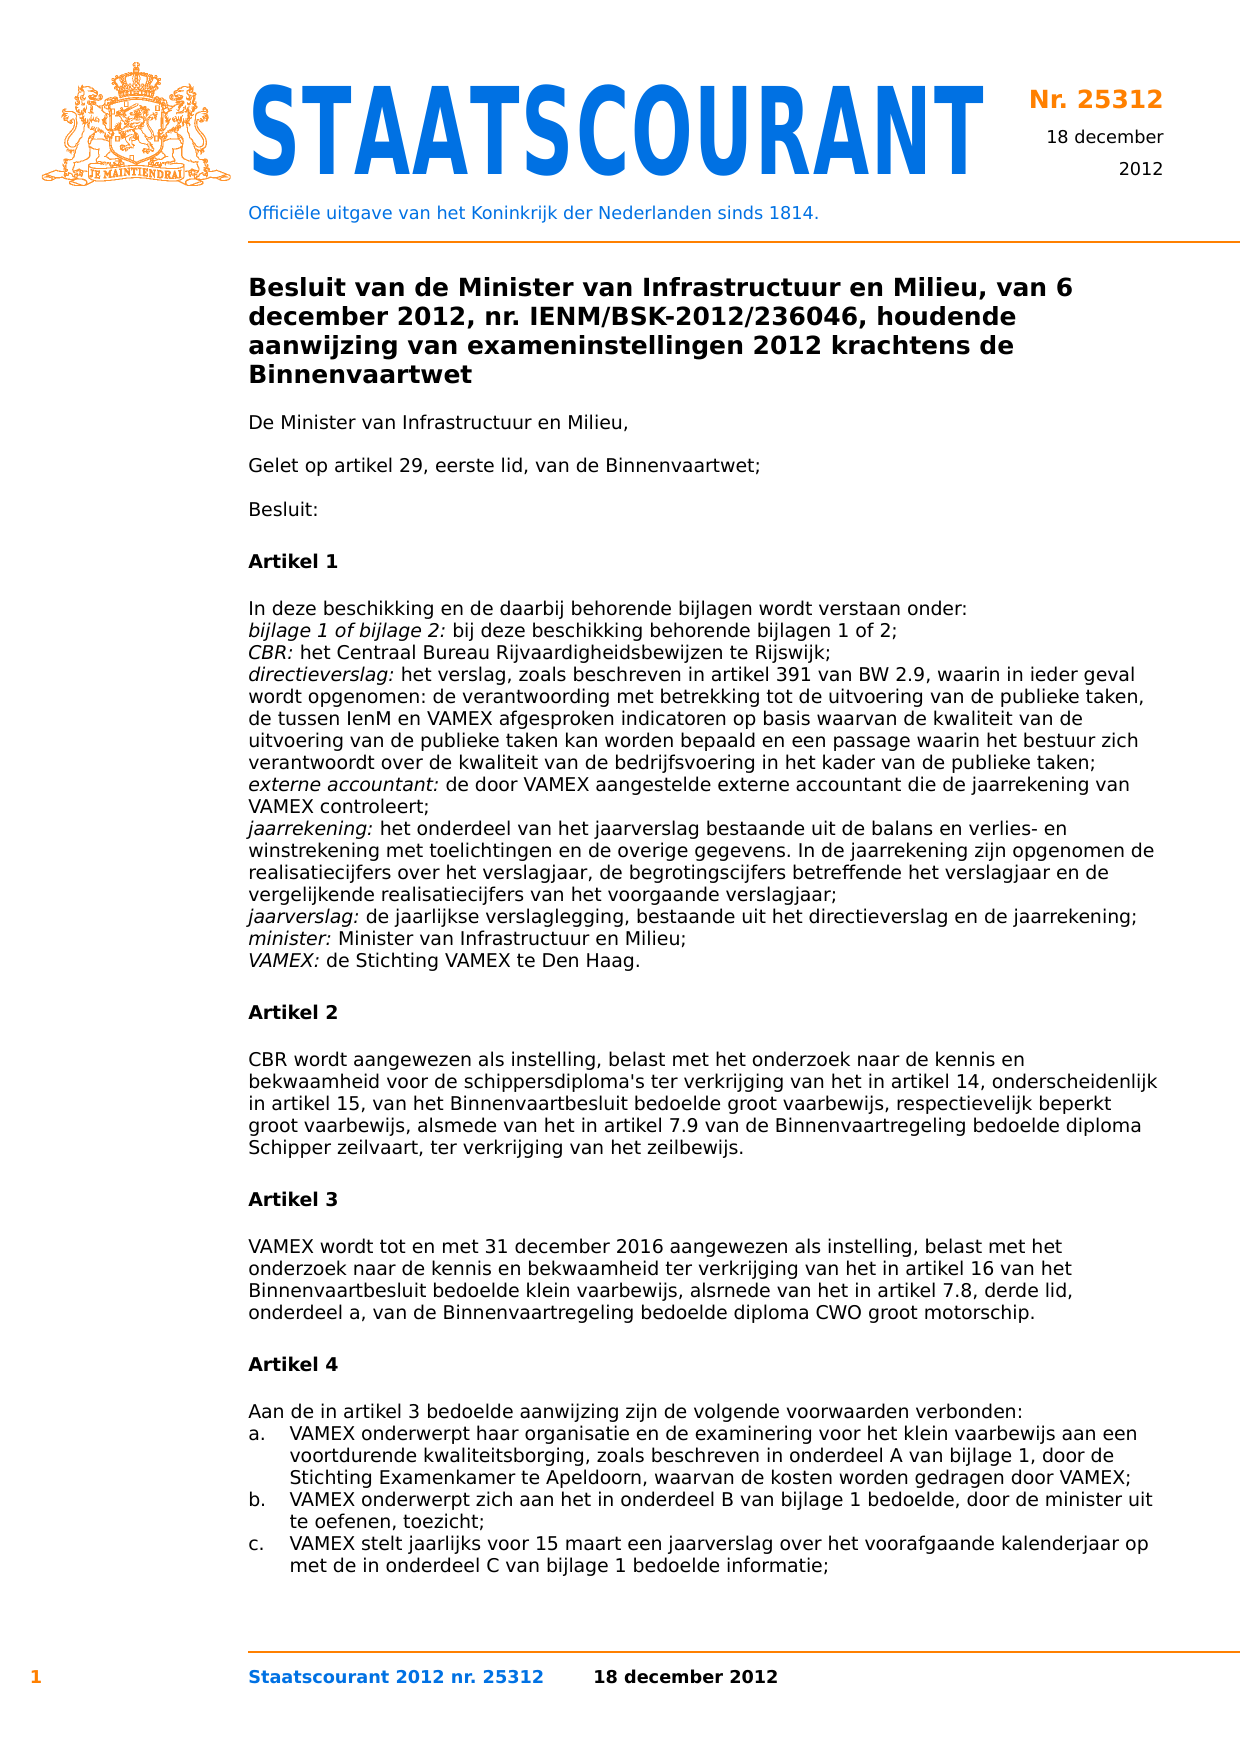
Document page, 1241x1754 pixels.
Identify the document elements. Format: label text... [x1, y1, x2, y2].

text VAMEX: de Stichting VAMEX te Den Haag. [248, 950, 1163, 972]
text De Minister van Infrastructuur en Milieu, [248, 412, 1163, 433]
picture [41, 62, 231, 186]
subtitle Artikel 3 [248, 1189, 1163, 1211]
text c. VAMEX stelt jaarlijks voor 15 maart een jaarverslag over het voorafgaande kalenderjaar op met de in onderdeel C van bijlage 1 bedoelde informatie; [248, 1532, 1163, 1576]
subtitle Artikel 1 [248, 551, 1163, 573]
text a. VAMEX onderwerpt haar organisatie en de examinering voor het klein vaarbewijs aan een voortdurende kwaliteitsborging, zoals beschreven in onderdeel A van bijlage 1, door de Stichting Examenkamer te Apeldoorn, waarvan de kosten worden gedragen door VAMEX; [248, 1423, 1163, 1488]
text CBR: het Centraal Bureau Rijvaardigheidsbewijzen te Rijswijk; [248, 642, 1163, 664]
text jaarrekening: het onderdeel van het jaarverslag bestaande uit de balans en verlies- en winstrekening met toelichtingen en de overige gegevens. In de jaarrekening zijn opgenomen de realisatiecijfers over het verslagjaar, de begrotingscijfers betreffende het verslagjaar en de vergelijkende realisatiecijfers van het voorgaande verslagjaar; [248, 818, 1163, 906]
text jaarverslag: de jaarlijkse verslaglegging, bestaande uit het directieverslag en de jaarrekening; [248, 906, 1163, 928]
text Aan de in artikel 3 bedoelde aanwijzing zijn de volgende voorwaarden verbonden: [248, 1401, 1163, 1423]
table_cell Officiële uitgave van het Koninkrijk der Nederlanden sinds 1814. [248, 203, 1240, 241]
text directieverslag: het verslag, zoals beschreven in artikel 391 van BW 2.9, waarin in ieder geval wordt opgenomen: de verantwoording met betrekking tot de uitvoering van de publieke taken, de tussen IenM en VAMEX afgesproken indicatoren op basis waarvan de kwaliteit van de uitvoering van de publieke taken kan worden bepaald en een passage waarin het bestuur zich verantwoordt over de kwaliteit van de bedrijfsvoering in het kader van de publieke taken; [248, 664, 1163, 774]
table_cell 18 december [998, 121, 1240, 153]
subtitle Besluit van de Minister van Infrastructuur en Milieu, van 6 december 2012, nr. IENM/BSK-2012/236046, houdende aanwijzing van exameninstellingen 2012 krachtens de Binnenvaartwet [248, 273, 1163, 390]
subtitle Artikel 4 [248, 1354, 1163, 1376]
subtitle Artikel 2 [248, 1002, 1163, 1024]
text b. VAMEX onderwerpt zich aan het in onderdeel B van bijlage 1 bedoelde, door de minister uit te oefenen, toezicht; [248, 1488, 1163, 1532]
text CBR wordt aangewezen als instelling, belast met het onderzoek naar de kennis en bekwaamheid voor de schippersdiploma's ter verkrijging van het in artikel 14, onderscheidenlijk in artikel 15, van het Binnenvaartbesluit bedoelde groot vaarbewijs, respectievelijk beperkt groot vaarbewijs, alsmede van het in artikel 7.9 van de Binnenvaartregeling bedoelde diploma Schipper zeilvaart, ter verkrijging van het zeilbewijs. [248, 1049, 1163, 1159]
text Besluit: [248, 499, 1163, 521]
text In deze beschikking en de daarbij behorende bijlagen wordt verstaan onder: [248, 598, 1163, 620]
table_cell 2012 [998, 153, 1240, 203]
table_header STAATSCOURANT [248, 62, 998, 203]
text externe accountant: de door VAMEX aangestelde externe accountant die de jaarrekening van VAMEX controleert; [248, 774, 1163, 818]
table_header Nr. 25312 [998, 62, 1240, 121]
text VAMEX wordt tot en met 31 december 2016 aangewezen als instelling, belast met het onderzoek naar de kennis en bekwaamheid ter verkrijging van het in artikel 16 van het Binnenvaartbesluit bedoelde klein vaarbewijs, alsrnede van het in artikel 7.8, derde lid, onderdeel a, van de Binnenvaartregeling bedoelde diploma CWO groot motorschip. [248, 1236, 1163, 1324]
table_header [25, 62, 248, 241]
text bijlage 1 of bijlage 2: bij deze beschikking behorende bijlagen 1 of 2; [248, 620, 1163, 642]
text Gelet op artikel 29, eerste lid, van de Binnenvaartwet; [248, 455, 1163, 477]
text minister: Minister van Infrastructuur en Milieu; [248, 928, 1163, 950]
